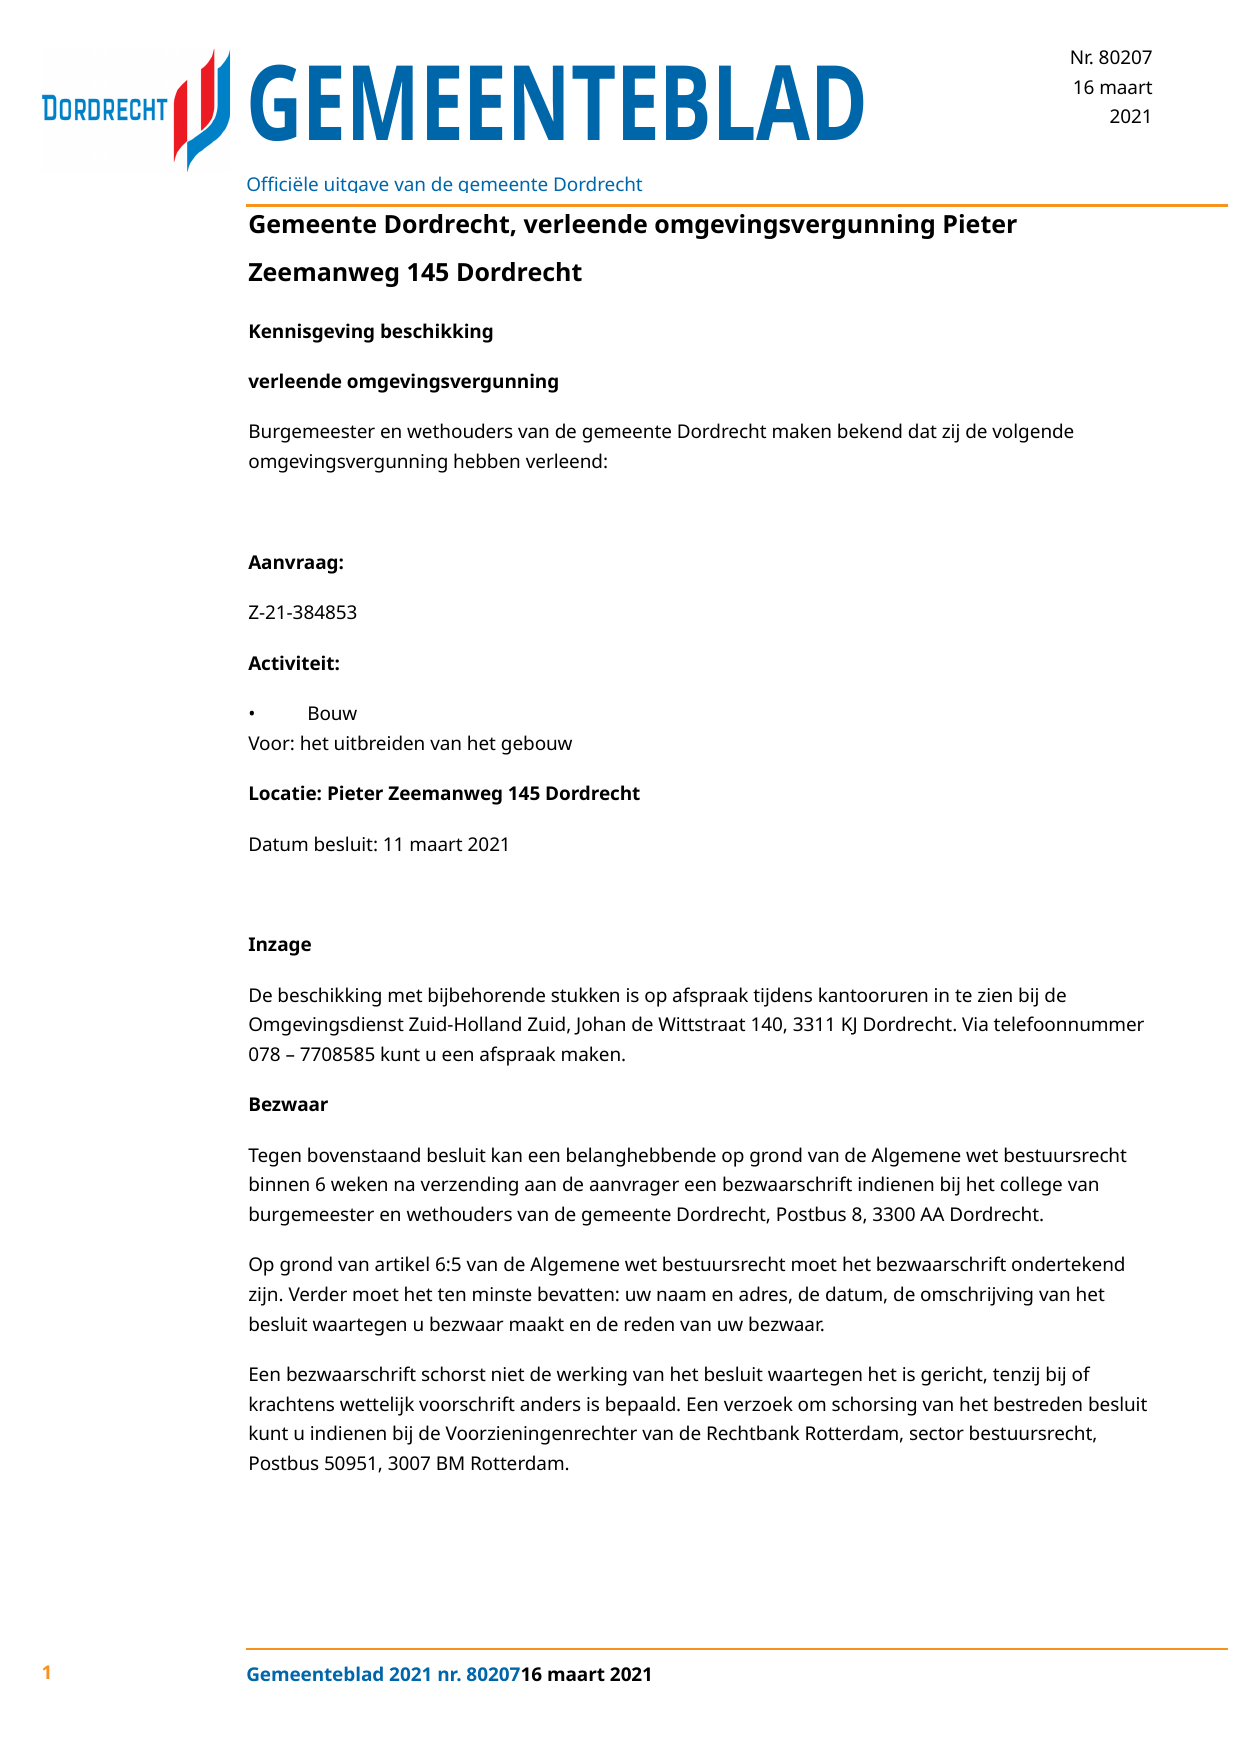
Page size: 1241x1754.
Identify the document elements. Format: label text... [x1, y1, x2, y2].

text Bezwaar [248, 1092, 1152, 1117]
text Z-21-384853 [248, 599, 1152, 625]
text Op grond van artikel 6:5 van de Algemene wet bestuursrecht moet het bezwaarschrift ondertekend zijn. Verder moet het ten minste bevatten: uw naam en adres, de datum, de omschrijving van het besluit waartegen u bezwaar maakt en de reden van uw bezwaar. [248, 1252, 1152, 1337]
picture [41, 47, 231, 172]
text Datum besluit: 11 maart 2021 [248, 831, 1152, 857]
text Aanvraag: [248, 549, 1152, 575]
text Kennisgeving beschikking [248, 318, 1152, 344]
text Inzage [248, 932, 1152, 957]
text Tegen bovenstaand besluit kan een belanghebbende op grond van de Algemene wet bestuursrecht binnen 6 weken na verzending aan de aanvrager een bezwaarschrift indienen bij het college van burgemeester en wethouders van de gemeente Dordrecht, Postbus 8, 3300 AA Dordrecht. [248, 1142, 1152, 1227]
text Voor: het uitbreiden van het gebouw [248, 730, 1152, 756]
text Activiteit: [248, 650, 1152, 676]
text Een bezwaarschrift schorst niet de werking van het besluit waartegen het is gericht, tenzij bij of krachtens wettelijk voorschrift anders is bepaald. Een verzoek om schorsing van het bestreden besluit kunt u indienen bij de Voorzieningenrechter van de Rechtbank Rotterdam, sector bestuursrecht, Postbus 50951, 3007 BM Rotterdam. [248, 1361, 1152, 1476]
text De beschikking met bijbehorende stukken is op afspraak tijdens kantooruren in te zien bij de Omgevingsdienst Zuid-Holland Zuid, Johan de Wittstraat 140, 3311 KJ Dordrecht. Via telefoonnummer 078 – 7708585 kunt u een afspraak maken. [248, 982, 1152, 1067]
text Burgemeester en wethouders van de gemeente Dordrecht maken bekend dat zij de volgende omgevingsvergunning hebben verleend: [248, 419, 1152, 474]
text Gemeente Dordrecht, verleende omgevingsvergunning Pieter Zeemanweg 145 Dordrecht [248, 207, 1152, 288]
text verleende omgevingsvergunning [248, 368, 1152, 394]
text Locatie: Pieter Zeemanweg 145 Dordrecht [248, 780, 1152, 806]
list Bouw [248, 700, 1152, 726]
